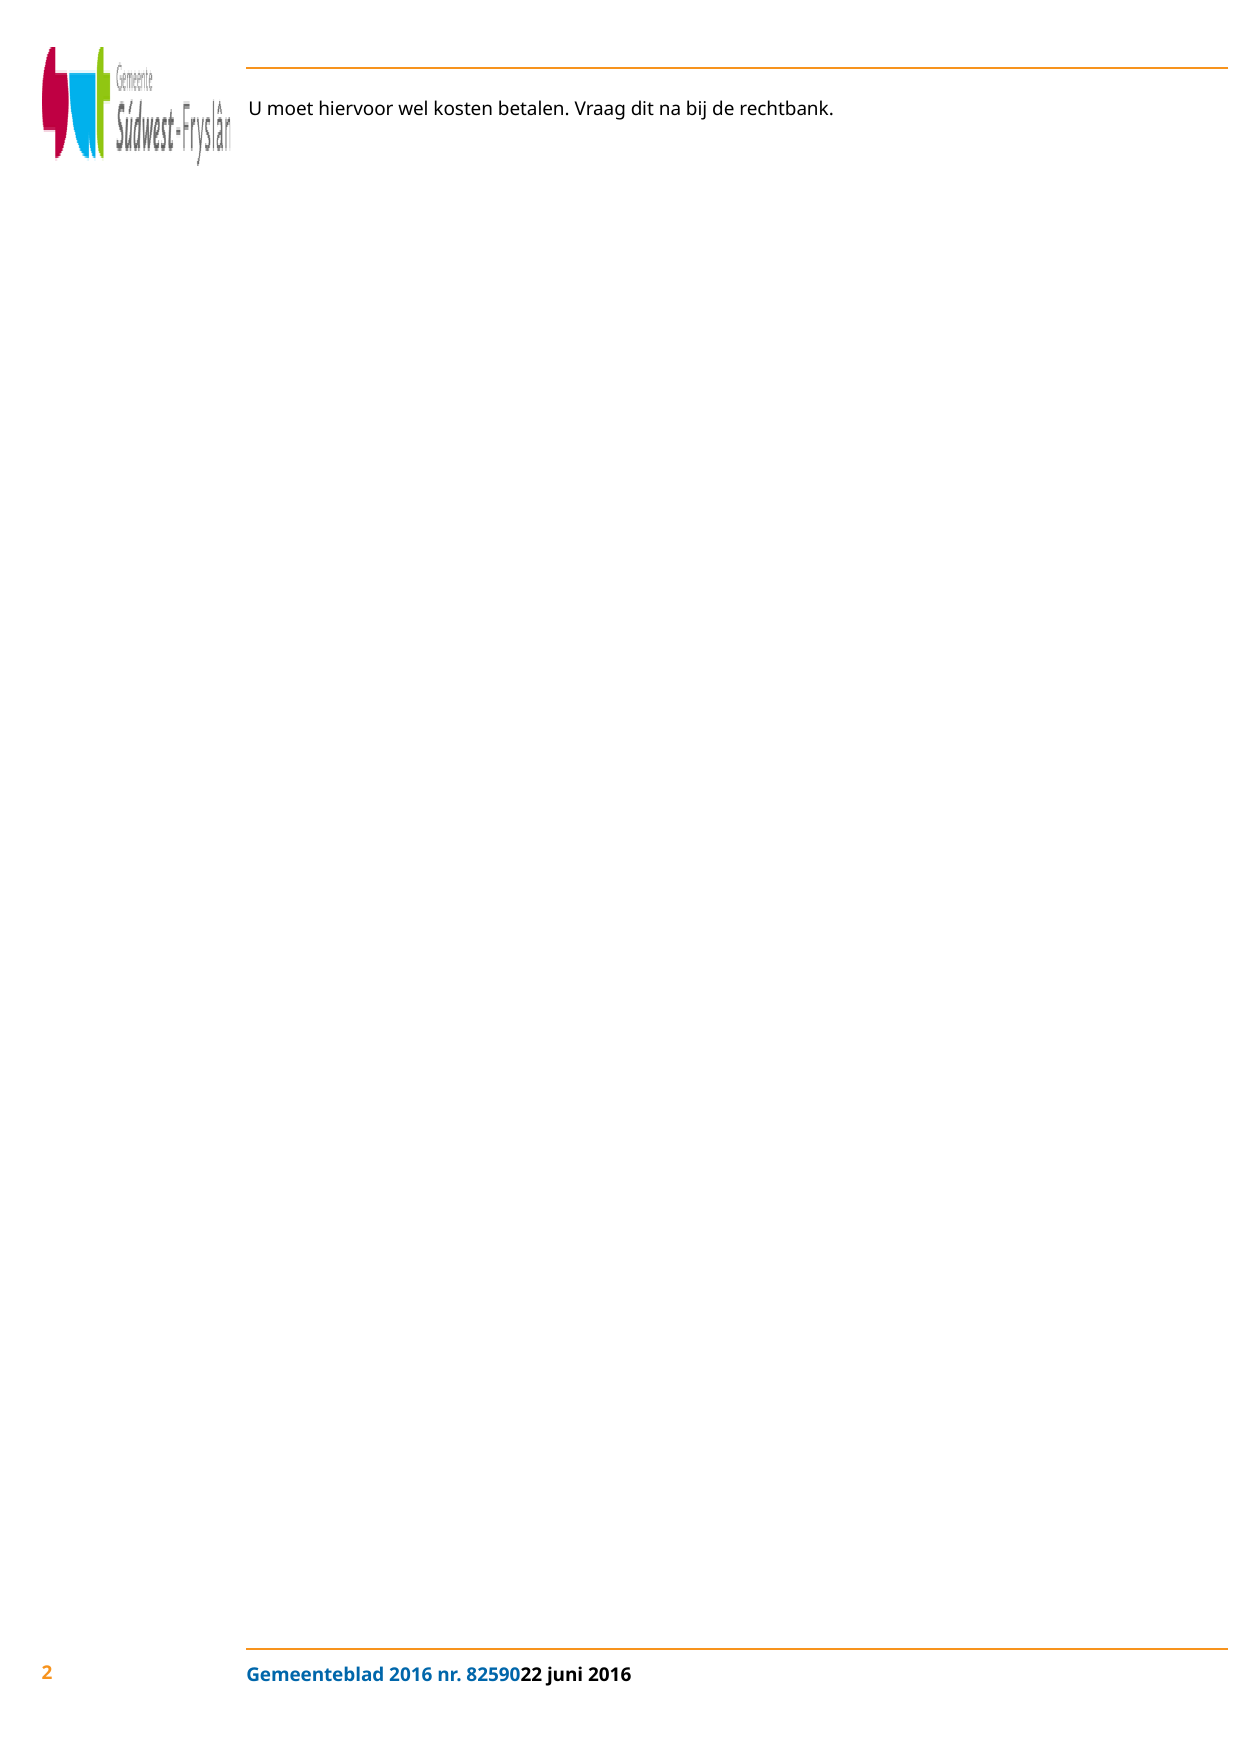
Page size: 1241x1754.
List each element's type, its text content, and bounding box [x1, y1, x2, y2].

text U moet hiervoor wel kosten betalen. Vraag dit na bij de rechtbank. [248, 95, 1152, 121]
picture [41, 47, 231, 172]
